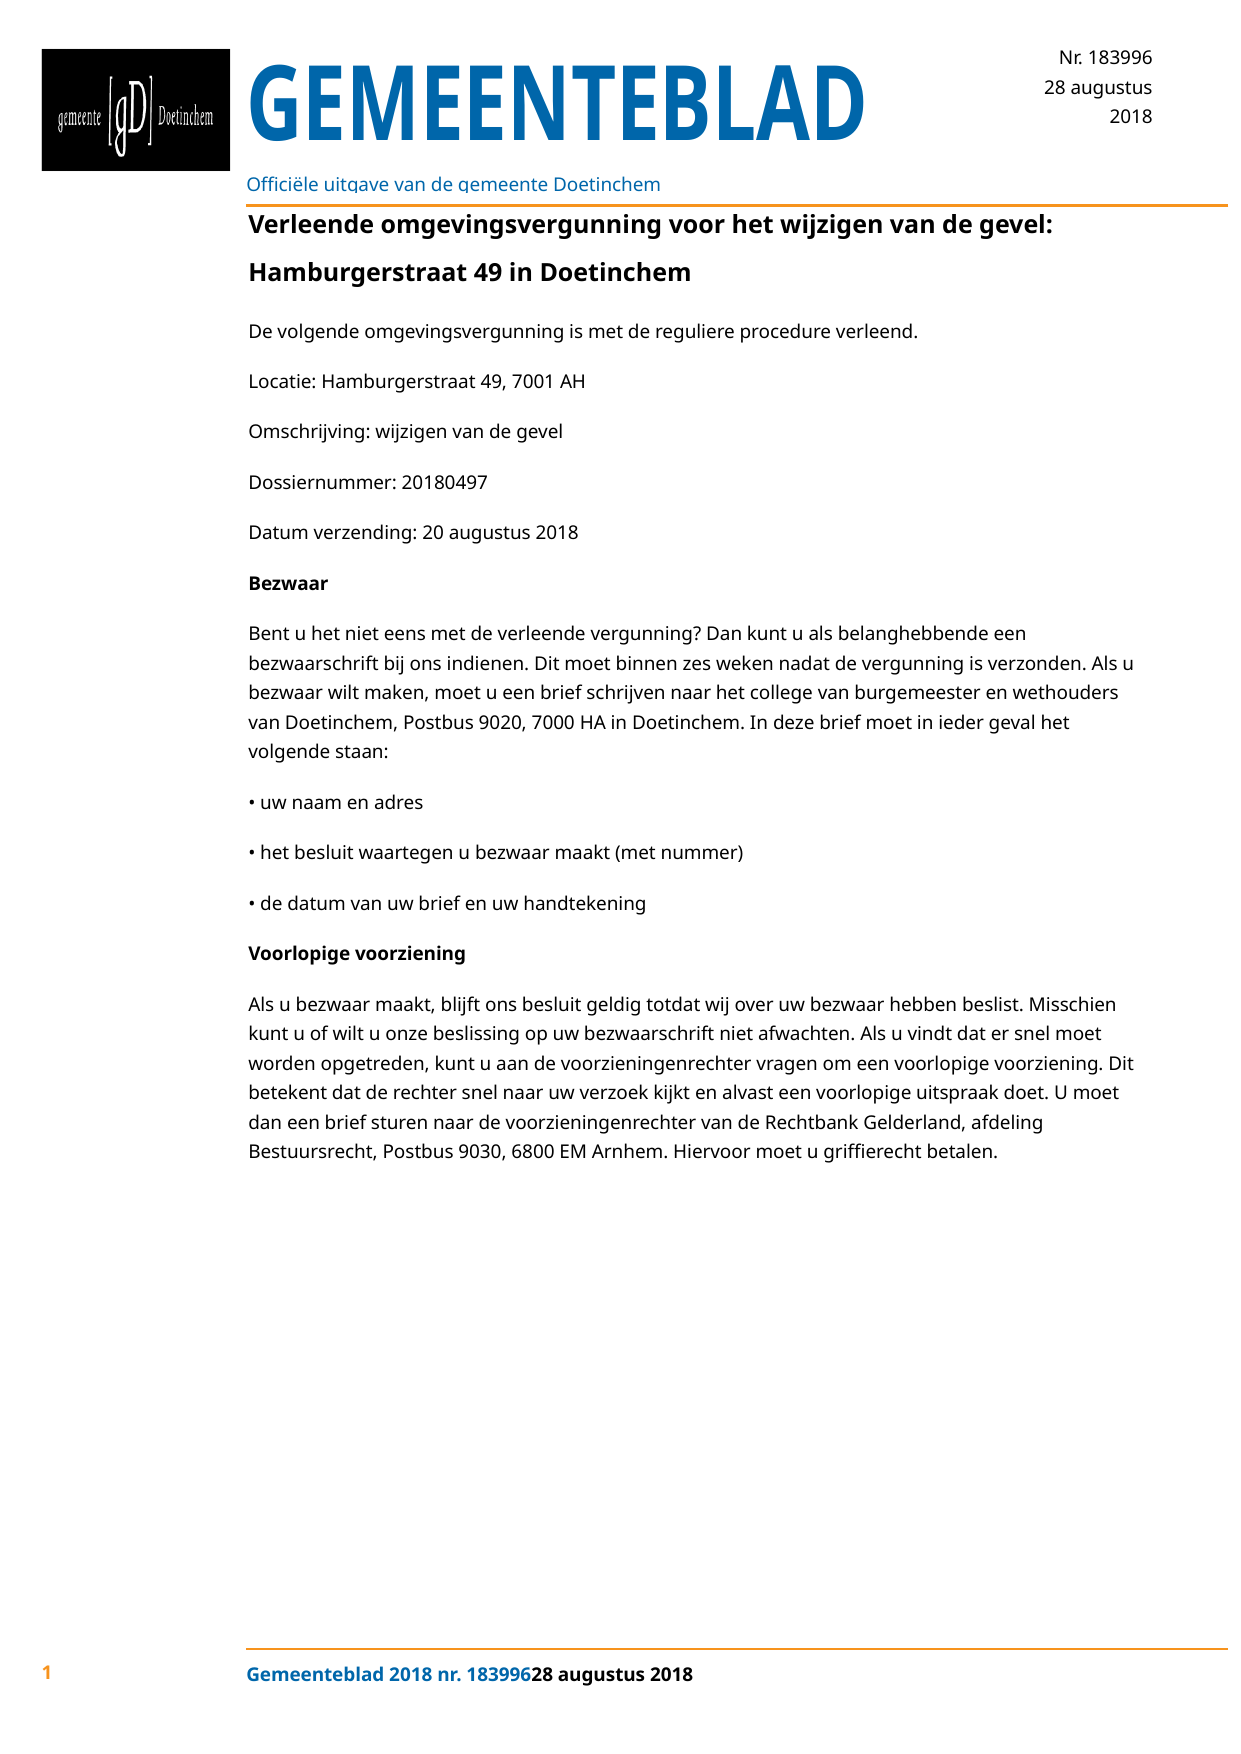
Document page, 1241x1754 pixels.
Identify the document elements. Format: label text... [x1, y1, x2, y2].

picture [41, 47, 231, 172]
text Bezwaar [248, 570, 1152, 596]
text • het besluit waartegen u bezwaar maakt (met nummer) [248, 839, 1152, 865]
text Datum verzending: 20 augustus 2018 [248, 519, 1152, 545]
text Bent u het niet eens met de verleende vergunning? Dan kunt u als belanghebbende een bezwaarschrift bij ons indienen. Dit moet binnen zes weken nadat de vergunning is verzonden. Als u bezwaar wilt maken, moet u een brief schrijven naar het college van burgemeester en wethouders van Doetinchem, Postbus 9020, 7000 HA in Doetinchem. In deze brief moet in ieder geval het volgende staan: [248, 620, 1152, 764]
text Omschrijving: wijzigen van de gevel [248, 419, 1152, 444]
text • uw naam en adres [248, 789, 1152, 815]
text Voorlopige voorziening [248, 940, 1152, 966]
text De volgende omgevingsvergunning is met de reguliere procedure verleend. [248, 318, 1152, 344]
text Locatie: Hamburgerstraat 49, 7001 AH [248, 368, 1152, 394]
text Als u bezwaar maakt, blijft ons besluit geldig totdat wij over uw bezwaar hebben beslist. Misschien kunt u of wilt u onze beslissing op uw bezwaarschrift niet afwachten. Als u vindt dat er snel moet worden opgetreden, kunt u aan de voorzieningenrechter vragen om een voorlopige voorziening. Dit betekent dat de rechter snel naar uw verzoek kijkt en alvast een voorlopige uitspraak doet. U moet dan een brief sturen naar de voorzieningenrechter van de Rechtbank Gelderland, afdeling Bestuursrecht, Postbus 9030, 6800 EM Arnhem. Hiervoor moet u griffierecht betalen. [248, 991, 1152, 1164]
text • de datum van uw brief en uw handtekening [248, 890, 1152, 916]
text Dossiernummer: 20180497 [248, 469, 1152, 495]
text Verleende omgevingsvergunning voor het wijzigen van de gevel: Hamburgerstraat 49 in Doetinchem [248, 207, 1152, 288]
